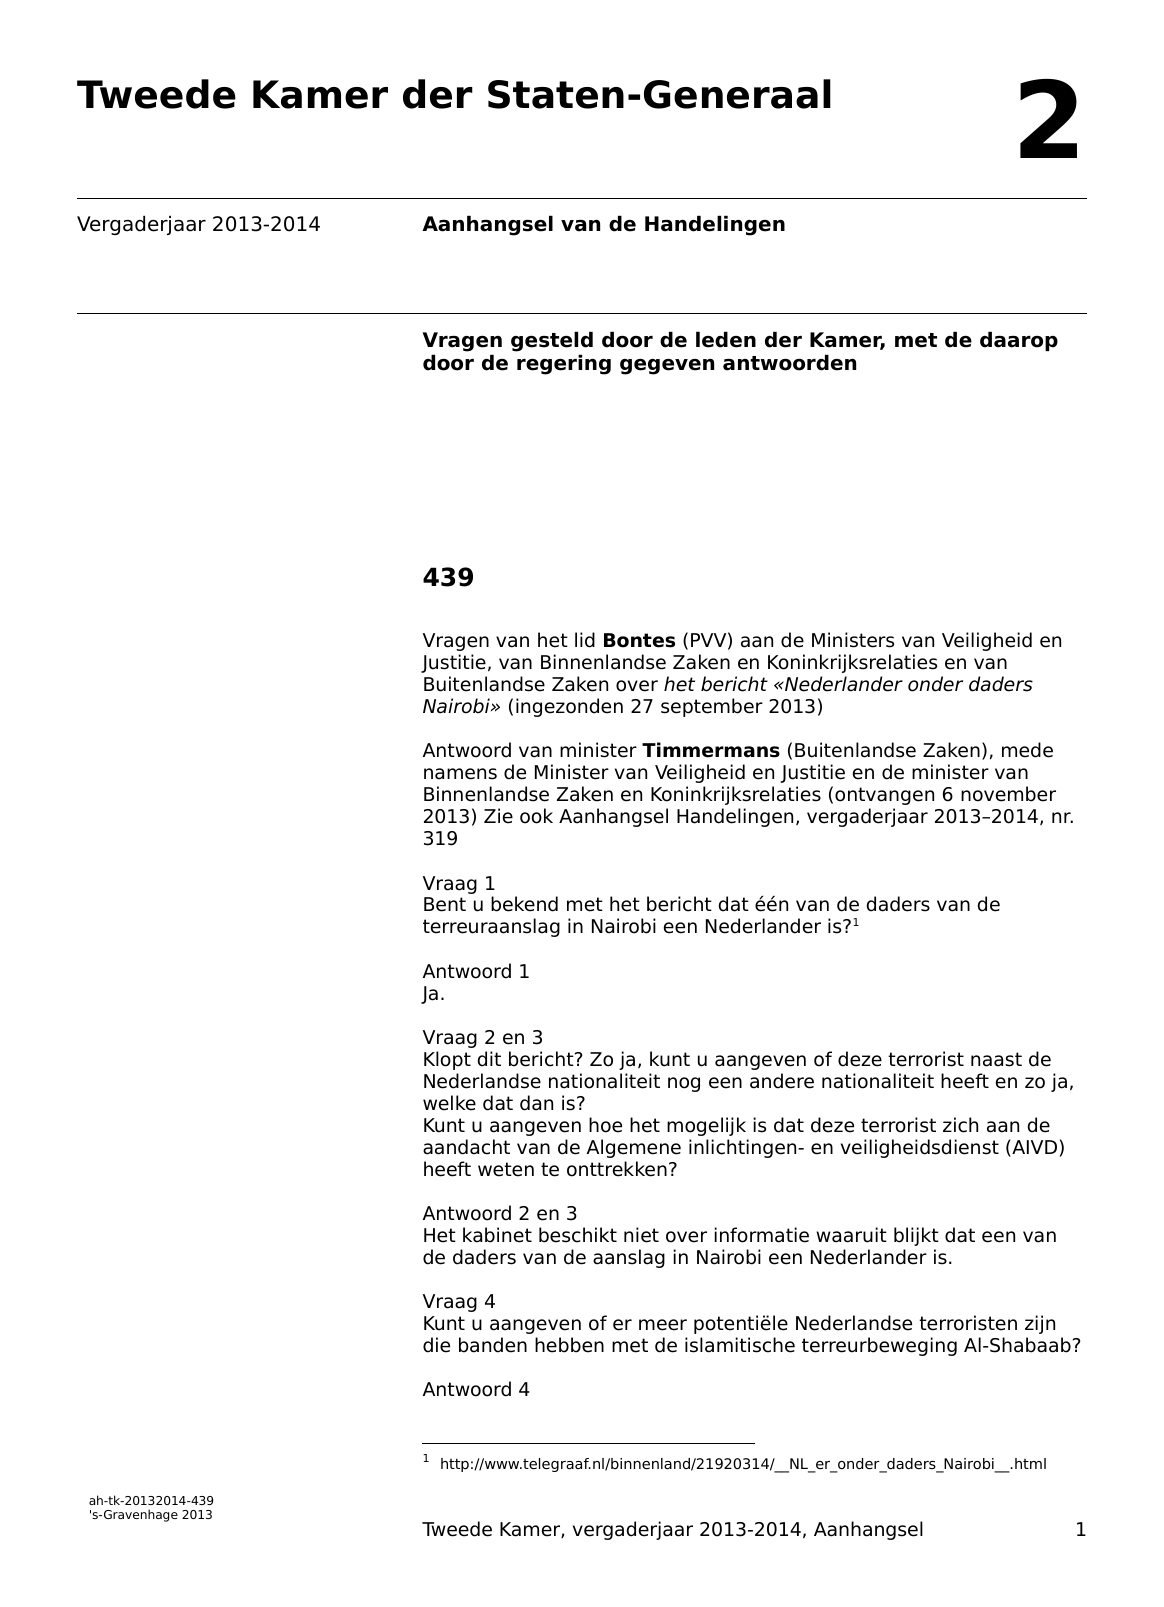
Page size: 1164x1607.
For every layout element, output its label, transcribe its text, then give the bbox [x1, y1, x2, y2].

text Antwoord 2 en 3 [422, 1203, 1087, 1225]
text ah-tk-20132014-439 [88, 1494, 323, 1508]
text Ja. [422, 982, 1087, 1004]
table_cell Vergaderjaar 2013-2014 [77, 199, 422, 313]
text Vraag 1 [422, 872, 1087, 894]
text Antwoord van minister Timmermans (Buitenlandse Zaken), mede namens de Minister van Veiligheid en Justitie en de minister van Binnenlandse Zaken en Koninkrijksrelaties (ontvangen 6 november 2013) Zie ook Aanhangsel Handelingen, vergaderjaar 2013–2014, nr. 319 [422, 740, 1087, 850]
table_cell [77, 314, 422, 375]
table_header 2 [886, 59, 1087, 198]
table_header Tweede Kamer der Staten-Generaal [77, 59, 886, 198]
text Het kabinet beschikt niet over informatie waaruit blijkt dat een van de daders van de aanslag in Nairobi een Nederlander is. [422, 1225, 1087, 1269]
text Kunt u aangeven hoe het mogelijk is dat deze terrorist zich aan de aandacht van de Algemene inlichtingen- en veiligheidsdienst (AIVD) heeft weten te onttrekken? [422, 1114, 1087, 1181]
table_cell Aanhangsel van de Handelingen [422, 199, 1087, 313]
text Antwoord 1 [422, 961, 1087, 982]
table_cell Vragen gesteld door de leden der Kamer, met de daarop door de regering gegeven antwoorden [422, 314, 1087, 375]
text Kunt u aangeven of er meer potentiële Nederlandse terroristen zijn die banden hebben met de islamitische terreurbeweging Al-Shabaab? [422, 1313, 1087, 1357]
text Antwoord 4 [422, 1379, 1087, 1401]
text 439 [422, 563, 1087, 592]
text http://www.telegraaf.nl/binnenland/21920314/__NL_er_onder_daders_Nairobi__.html [422, 1452, 1087, 1474]
text Vraag 4 [422, 1291, 1087, 1313]
text 's-Gravenhage 2013 [88, 1508, 323, 1522]
text Vraag 2 en 3 [422, 1027, 1087, 1049]
text Vragen van het lid Bontes (PVV) aan de Ministers van Veiligheid en Justitie, van Binnenlandse Zaken en Koninkrijksrelaties en van Buitenlandse Zaken over het bericht «Nederlander onder daders Nairobi» (ingezonden 27 september 2013) [422, 630, 1087, 718]
text Klopt dit bericht? Zo ja, kunt u aangeven of deze terrorist naast de Nederlandse nationaliteit nog een andere nationaliteit heeft en zo ja, welke dat dan is? [422, 1049, 1087, 1114]
text Bent u bekend met het bericht dat één van de daders van de terreuraanslag in Nairobi een Nederlander is? [422, 894, 1087, 938]
